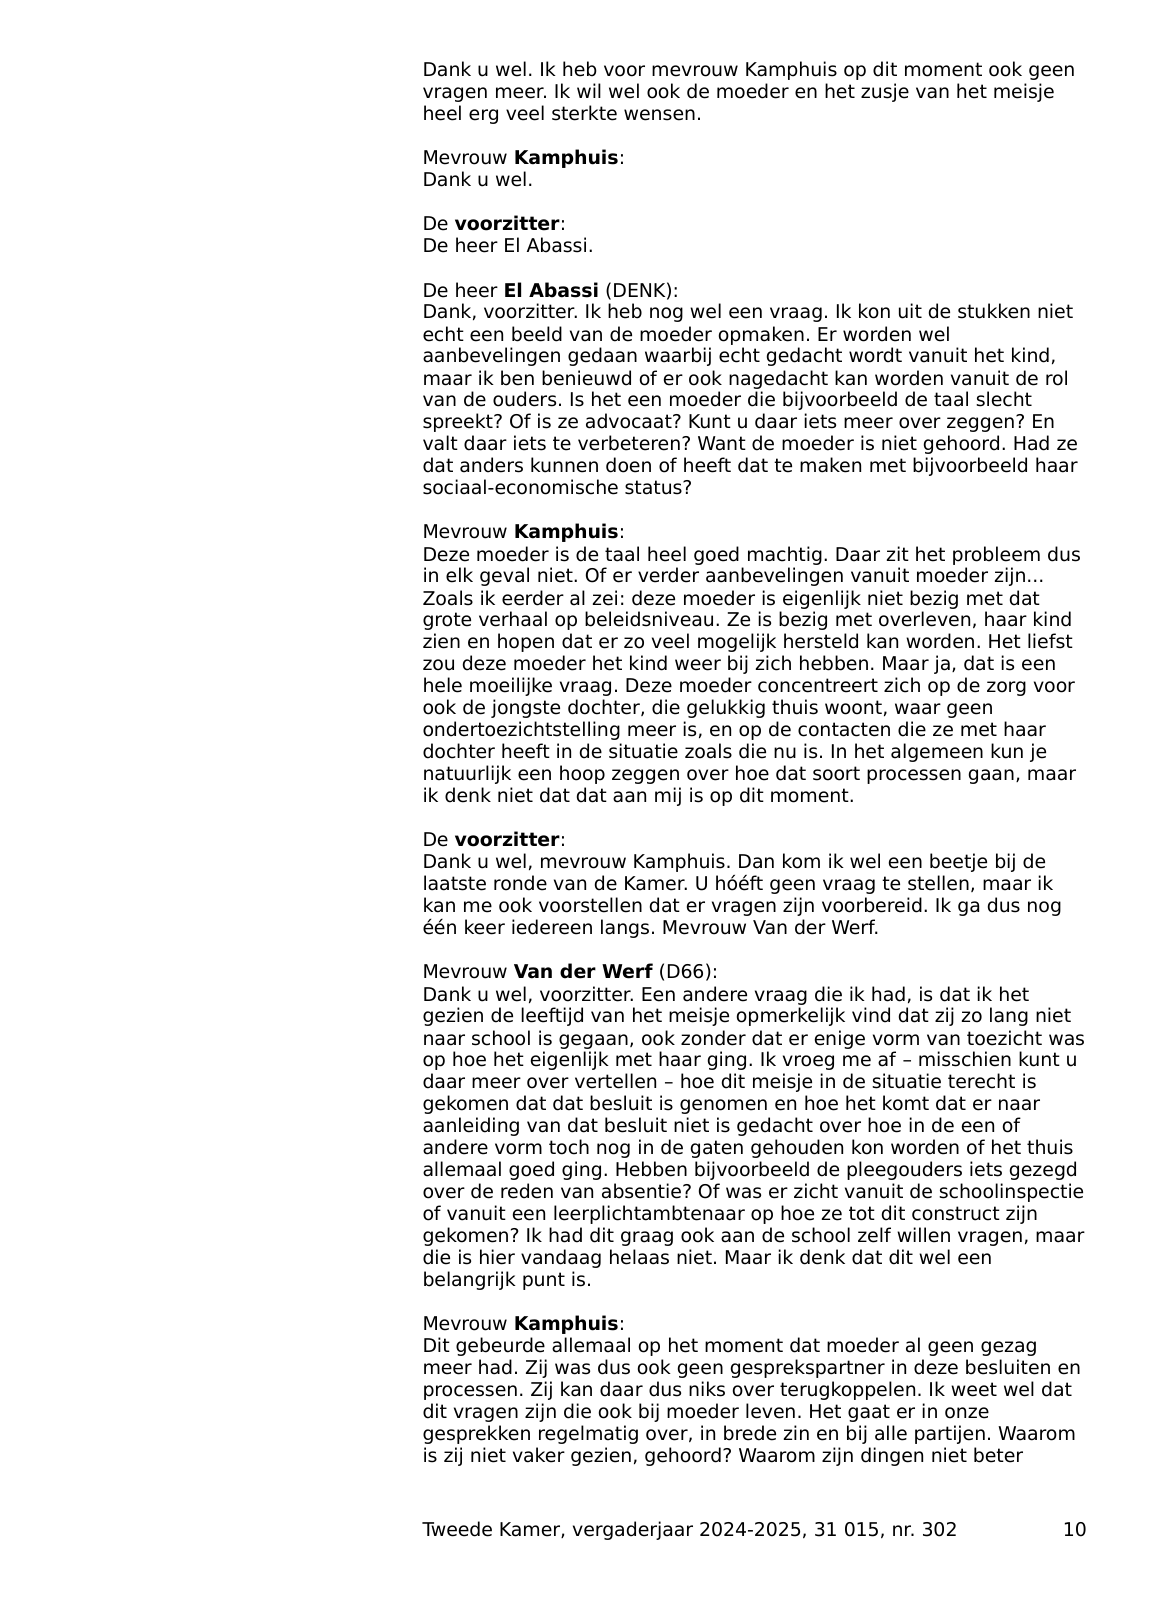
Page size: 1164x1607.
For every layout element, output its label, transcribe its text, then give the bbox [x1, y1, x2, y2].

text Dit gebeurde allemaal op het moment dat moeder al geen gezag meer had. Zij was dus ook geen gesprekspartner in deze besluiten en processen. Zij kan daar dus niks over terugkoppelen. Ik weet wel dat dit vragen zijn die ook bij moeder leven. Het gaat er in onze gesprekken regelmatig over, in brede zin en bij alle partijen. Waarom is zij niet vaker gezien, gehoord? Waarom zijn dingen niet beter [422, 1335, 1087, 1467]
text Mevrouw Kamphuis: [422, 1313, 1087, 1335]
text De voorzitter: [422, 213, 1087, 235]
text Deze moeder is de taal heel goed machtig. Daar zit het probleem dus in elk geval niet. Of er verder aanbevelingen vanuit moeder zijn... Zoals ik eerder al zei: deze moeder is eigenlijk niet bezig met dat grote verhaal op beleidsniveau. Ze is bezig met overleven, haar kind zien en hopen dat er zo veel mogelijk hersteld kan worden. Het liefst zou deze moeder het kind weer bij zich hebben. Maar ja, dat is een hele moeilijke vraag. Deze moeder concentreert zich op de zorg voor ook de jongste dochter, die gelukkig thuis woont, waar geen ondertoezichtstelling meer is, en op de contacten die ze met haar dochter heeft in de situatie zoals die nu is. In het algemeen kun je natuurlijk een hoop zeggen over hoe dat soort processen gaan, maar ik denk niet dat dat aan mij is op dit moment. [422, 543, 1087, 807]
text Mevrouw Van der Werf (D66): [422, 961, 1087, 983]
text De voorzitter: [422, 829, 1087, 851]
text Mevrouw Kamphuis: [422, 147, 1087, 169]
text Dank u wel, mevrouw Kamphuis. Dan kom ik wel een beetje bij de laatste ronde van de Kamer. U hóéft geen vraag te stellen, maar ik kan me ook voorstellen dat er vragen zijn voorbereid. Ik ga dus nog één keer iedereen langs. Mevrouw Van der Werf. [422, 851, 1087, 939]
text Dank u wel. [422, 169, 1087, 191]
text Dank u wel. Ik heb voor mevrouw Kamphuis op dit moment ook geen vragen meer. Ik wil wel ook de moeder en het zusje van het meisje heel erg veel sterkte wensen. [422, 59, 1087, 125]
text Dank u wel, voorzitter. Een andere vraag die ik had, is dat ik het gezien de leeftijd van het meisje opmerkelijk vind dat zij zo lang niet naar school is gegaan, ook zonder dat er enige vorm van toezicht was op hoe het eigenlijk met haar ging. Ik vroeg me af – misschien kunt u daar meer over vertellen – hoe dit meisje in de situatie terecht is gekomen dat dat besluit is genomen en hoe het komt dat er naar aanleiding van dat besluit niet is gedacht over hoe in de een of andere vorm toch nog in de gaten gehouden kon worden of het thuis allemaal goed ging. Hebben bijvoorbeeld de pleegouders iets gezegd over de reden van absentie? Of was er zicht vanuit de schoolinspectie of vanuit een leerplichtambtenaar op hoe ze tot dit construct zijn gekomen? Ik had dit graag ook aan de school zelf willen vragen, maar die is hier vandaag helaas niet. Maar ik denk dat dit wel een belangrijk punt is. [422, 983, 1087, 1291]
text De heer El Abassi. [422, 235, 1087, 257]
text De heer El Abassi (DENK): [422, 279, 1087, 301]
text Dank, voorzitter. Ik heb nog wel een vraag. Ik kon uit de stukken niet echt een beeld van de moeder opmaken. Er worden wel aanbevelingen gedaan waarbij echt gedacht wordt vanuit het kind, maar ik ben benieuwd of er ook nagedacht kan worden vanuit de rol van de ouders. Is het een moeder die bijvoorbeeld de taal slecht spreekt? Of is ze advocaat? Kunt u daar iets meer over zeggen? En valt daar iets te verbeteren? Want de moeder is niet gehoord. Had ze dat anders kunnen doen of heeft dat te maken met bijvoorbeeld haar sociaal-economische status? [422, 301, 1087, 499]
text Mevrouw Kamphuis: [422, 521, 1087, 543]
